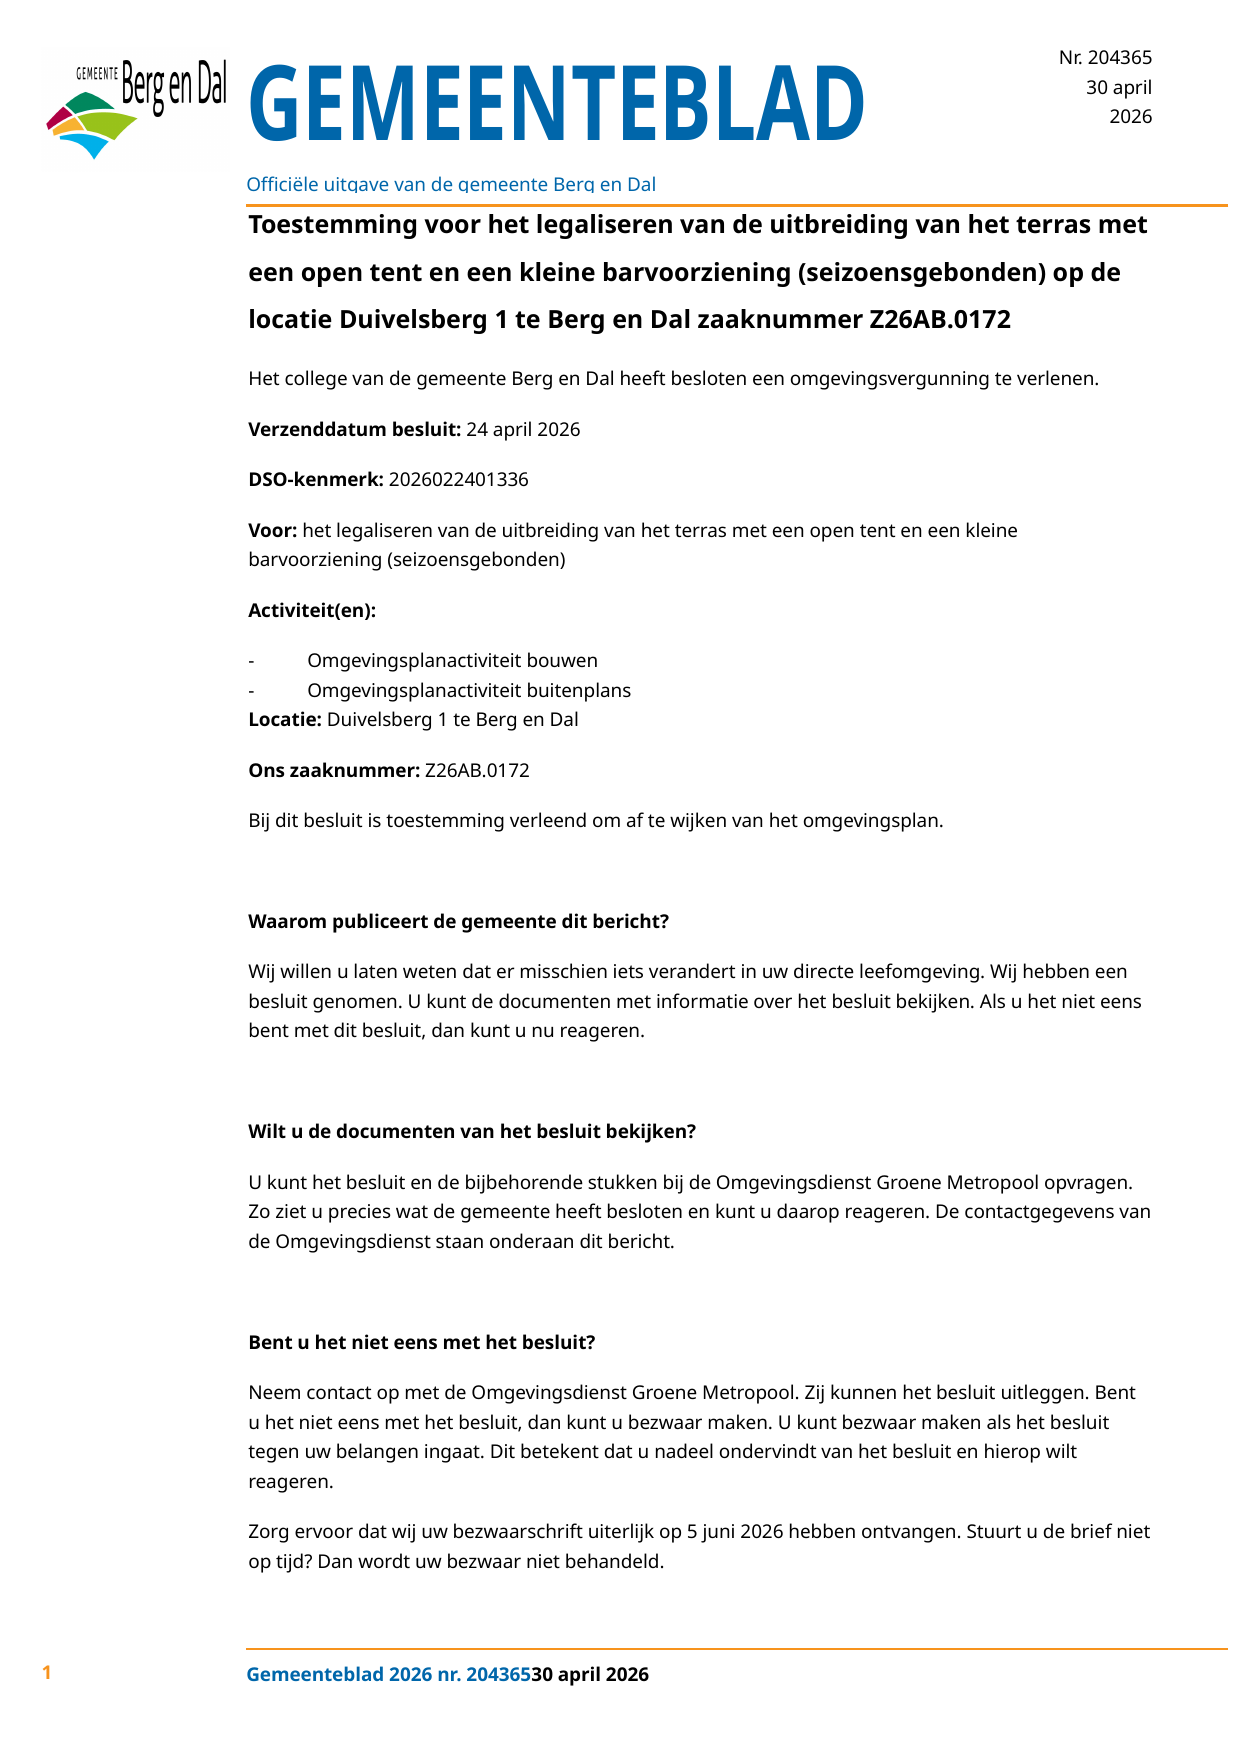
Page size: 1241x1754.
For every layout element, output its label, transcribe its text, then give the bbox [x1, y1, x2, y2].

text DSO-kenmerk: 2026022401336 [248, 466, 1152, 492]
text Activiteit(en): [248, 597, 1152, 622]
text Bij dit besluit is toestemming verleend om af te wijken van het omgevingsplan. [248, 807, 1152, 833]
text Locatie: Duivelsberg 1 te Berg en Dal [248, 706, 1152, 732]
picture [41, 47, 231, 172]
text Waarom publiceert de gemeente dit bericht? [248, 908, 1152, 934]
text Wij willen u laten weten dat er misschien iets verandert in uw directe leefomgeving. Wij hebben een besluit genomen. U kunt de documenten met informatie over het besluit bekijken. Als u het niet eens bent met dit besluit, dan kunt u nu reageren. [248, 958, 1152, 1043]
text Verzenddatum besluit: 24 april 2026 [248, 416, 1152, 442]
text Voor: het legaliseren van de uitbreiding van het terras met een open tent en een kleine barvoorziening (seizoensgebonden) [248, 517, 1152, 572]
list Omgevingsplanactiviteit buitenplans [248, 677, 1152, 702]
text Neem contact op met de Omgevingsdienst Groene Metropool. Zij kunnen het besluit uitleggen. Bent u het niet eens met het besluit, dan kunt u bezwaar maken. U kunt bezwaar maken als het besluit tegen uw belangen ingaat. Dit betekent dat u nadeel ondervindt van het besluit en hierop wilt reageren. [248, 1379, 1152, 1494]
text Bent u het niet eens met het besluit? [248, 1329, 1152, 1354]
list Omgevingsplanactiviteit bouwen [248, 647, 1152, 673]
text U kunt het besluit en de bijbehorende stukken bij de Omgevingsdienst Groene Metropool opvragen. Zo ziet u precies wat de gemeente heeft besloten en kunt u daarop reageren. De contactgegevens van de Omgevingsdienst staan onderaan dit bericht. [248, 1169, 1152, 1254]
text Ons zaaknummer: Z26AB.0172 [248, 757, 1152, 782]
text Toestemming voor het legaliseren van de uitbreiding van het terras met een open tent en een kleine barvoorziening (seizoensgebonden) op de locatie Duivelsberg 1 te Berg en Dal zaaknummer Z26AB.0172 [248, 207, 1152, 336]
text Wilt u de documenten van het besluit bekijken? [248, 1118, 1152, 1144]
text Het college van de gemeente Berg en Dal heeft besloten een omgevingsvergunning te verlenen. [248, 366, 1152, 391]
text Zorg ervoor dat wij uw bezwaarschrift uiterlijk op 5 juni 2026 hebben ontvangen. Stuurt u de brief niet op tijd? Dan wordt uw bezwaar niet behandeld. [248, 1518, 1152, 1574]
